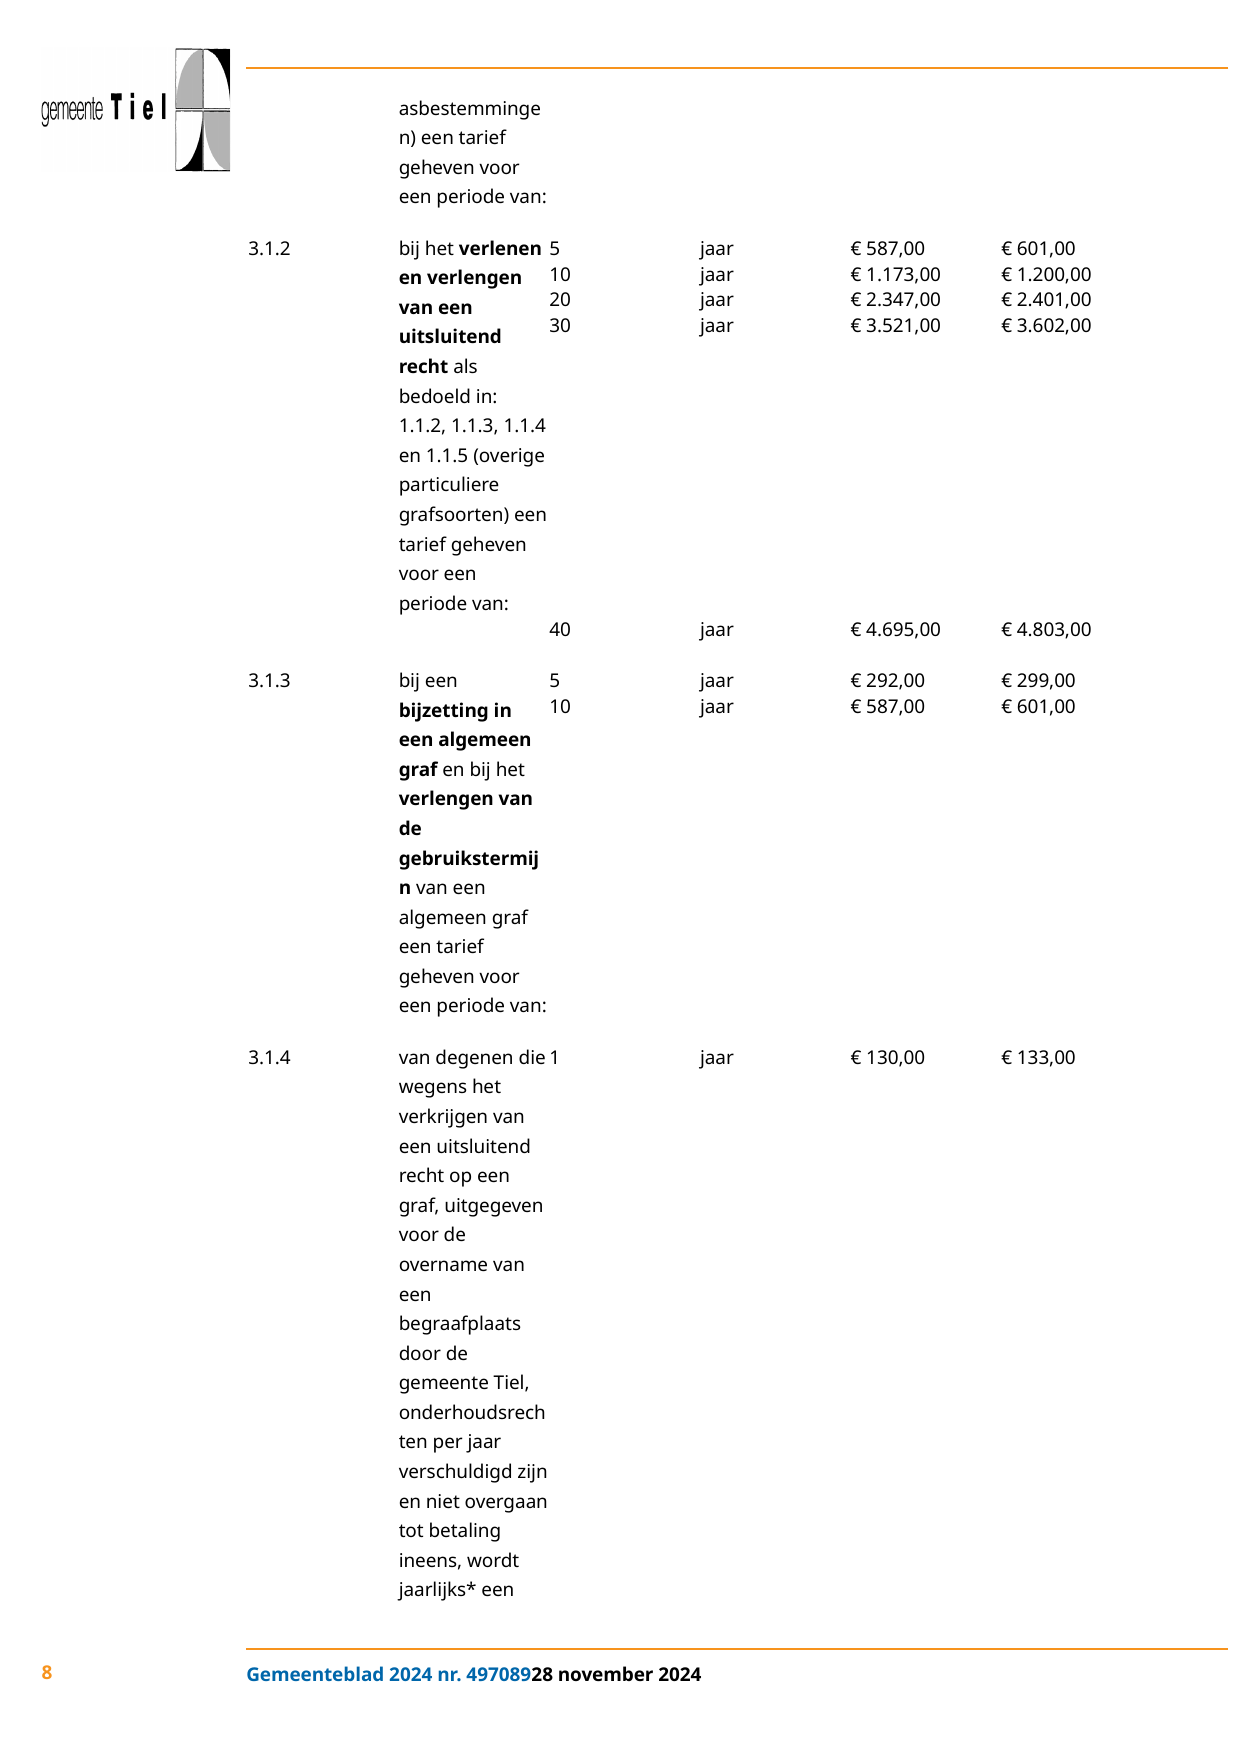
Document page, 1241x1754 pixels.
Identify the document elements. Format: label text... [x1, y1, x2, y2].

table_cell € 2.347,00 [850, 286, 1001, 312]
table_cell [549, 95, 700, 209]
table_cell jaar [700, 261, 850, 286]
table_cell 3.1.4 [248, 1044, 398, 1602]
table_cell 20 [549, 286, 700, 312]
table_cell 10 [549, 261, 700, 286]
table_cell 1 [549, 1044, 700, 1070]
table_cell [248, 616, 398, 641]
table_cell [850, 719, 1001, 1018]
table_cell 30 [549, 312, 700, 616]
table_cell 10 [549, 693, 700, 719]
table_cell bij het verlenen en verlengen van een uitsluitend recht als bedoeld in: 1.1.2, 1.1.3, 1.1.4 en 1.1.5 (overige particuliere grafsoorten) een tarief geheven voor een periode van: [399, 235, 549, 616]
table_cell jaar [700, 667, 850, 693]
table_cell € 1.200,00 [1001, 261, 1152, 286]
table_cell € 1.173,00 [850, 261, 1001, 286]
table_cell € 133,00 [1001, 1044, 1152, 1070]
table_cell € 3.602,00 [1001, 312, 1152, 616]
table_cell jaar [700, 616, 850, 641]
table_cell [700, 95, 850, 209]
table_cell 3.1.2 [248, 235, 398, 616]
table_cell [1001, 95, 1152, 209]
table_cell [399, 616, 549, 641]
table_cell [850, 1070, 1001, 1602]
table_cell [850, 95, 1001, 209]
table_cell [700, 1070, 850, 1602]
table_cell 40 [549, 616, 700, 641]
table_cell [700, 719, 850, 1018]
table_cell [549, 719, 700, 1018]
table_cell jaar [700, 312, 850, 616]
table_cell [248, 95, 398, 209]
table_cell 5 [549, 235, 700, 261]
table_cell bij een bijzetting in een algemeen graf en bij het verlengen van de gebruikstermijn van een algemeen graf een tarief geheven voor een periode van: [399, 667, 549, 1018]
table_cell € 601,00 [1001, 235, 1152, 261]
table_cell € 601,00 [1001, 693, 1152, 719]
table_cell [248, 641, 1152, 667]
table_cell [1001, 1070, 1152, 1602]
table_cell 5 [549, 667, 700, 693]
picture [41, 47, 231, 172]
table_cell asbestemmingen) een tarief geheven voor een periode van: [399, 95, 549, 209]
table_cell € 292,00 [850, 667, 1001, 693]
table_cell jaar [700, 693, 850, 719]
table_cell 3.1.3 [248, 667, 398, 1018]
table_cell € 130,00 [850, 1044, 1001, 1070]
table_cell € 2.401,00 [1001, 286, 1152, 312]
table_cell van degenen die wegens het verkrijgen van een uitsluitend recht op een graf, uitgegeven voor de overname van een begraafplaats door de gemeente Tiel, onderhoudsrechten per jaar verschuldigd zijn en niet overgaan tot betaling ineens, wordt jaarlijks* een [399, 1044, 549, 1602]
table_cell € 4.803,00 [1001, 616, 1152, 641]
table_cell jaar [700, 286, 850, 312]
table_cell [248, 1018, 1152, 1044]
table_cell [248, 209, 1152, 235]
table_cell € 299,00 [1001, 667, 1152, 693]
table_cell jaar [700, 1044, 850, 1070]
table_cell [1001, 719, 1152, 1018]
table_cell € 587,00 [850, 693, 1001, 719]
table_cell [549, 1070, 700, 1602]
table_cell € 3.521,00 [850, 312, 1001, 616]
table_cell jaar [700, 235, 850, 261]
table_cell € 587,00 [850, 235, 1001, 261]
table_cell € 4.695,00 [850, 616, 1001, 641]
